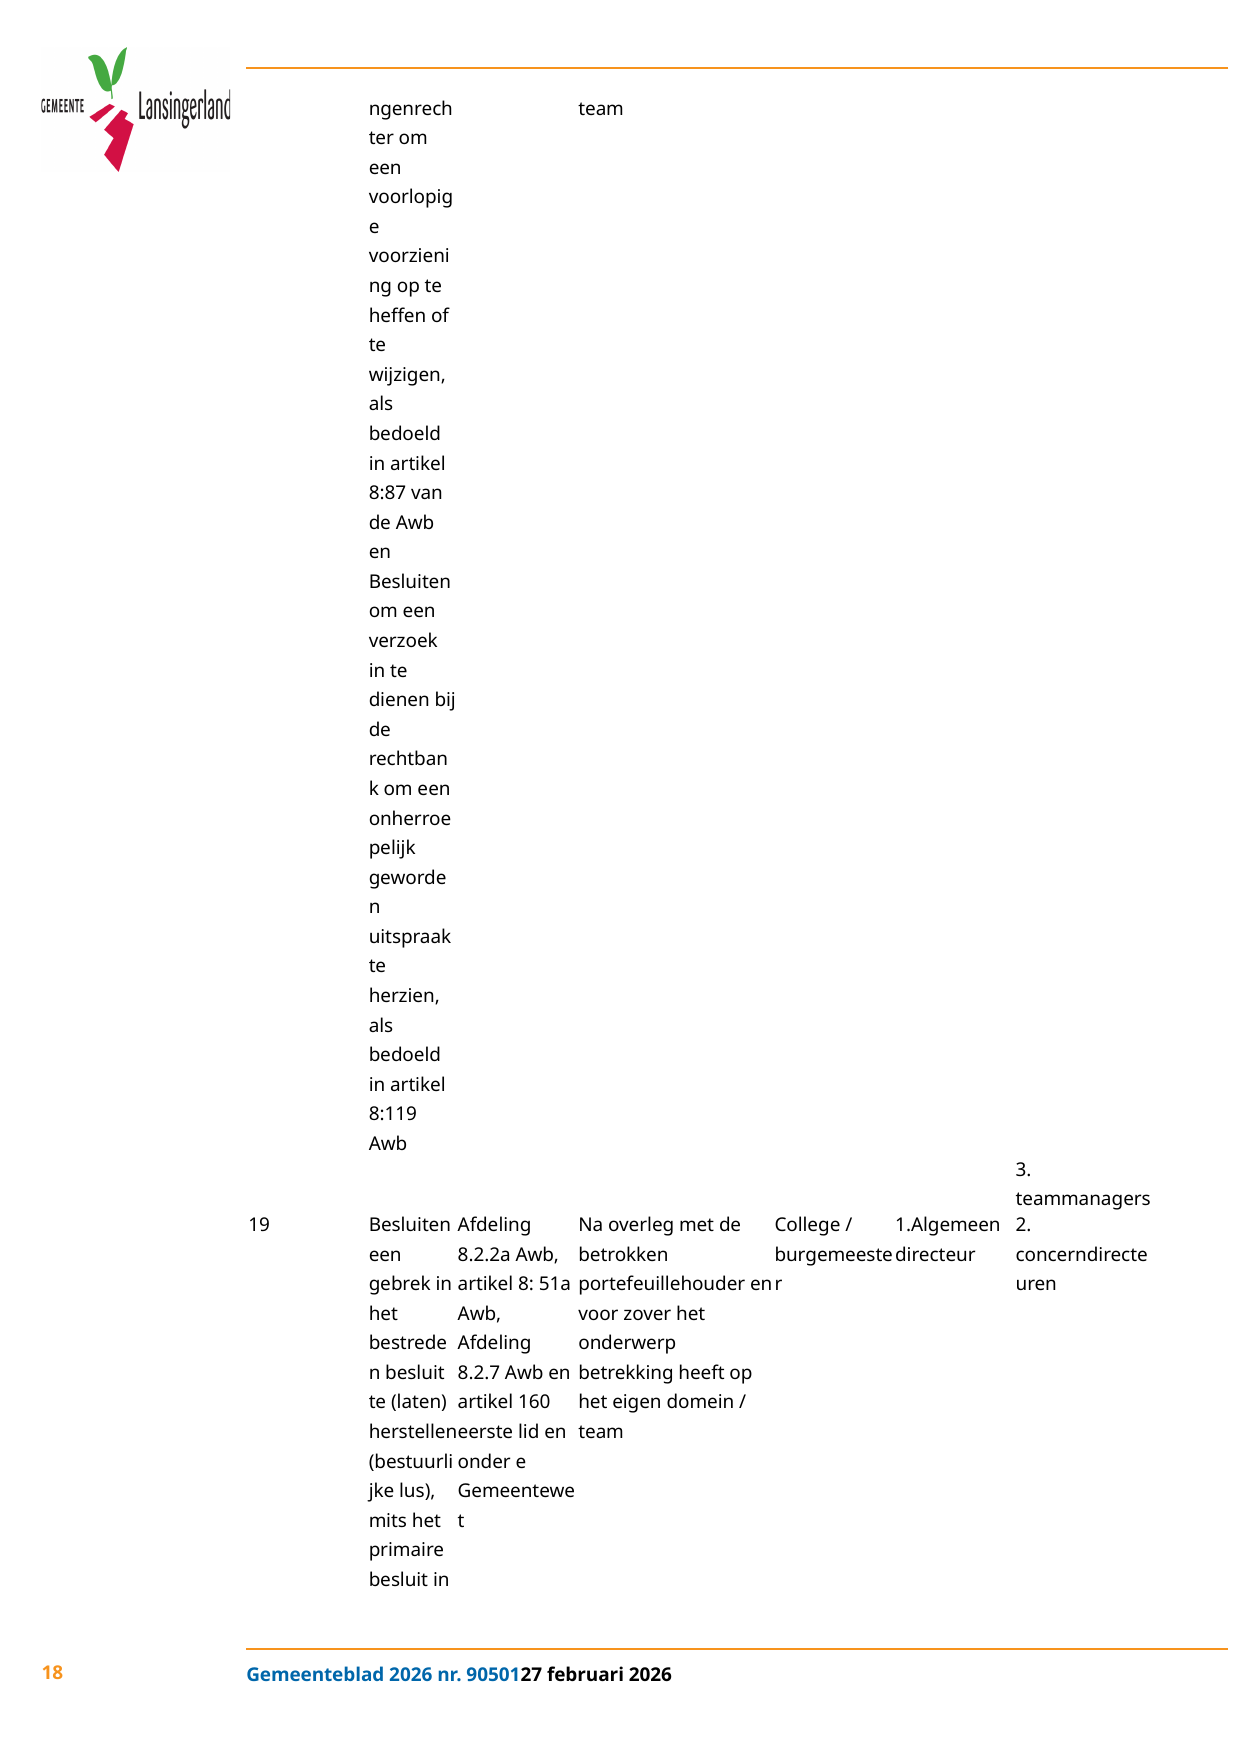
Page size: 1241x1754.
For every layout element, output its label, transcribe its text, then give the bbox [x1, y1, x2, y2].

table_cell ngenrechter om een voorlopige voorziening op te heffen of te wijzigen, als bedoeld in artikel 8:87 van de Awb en Besluiten om een verzoek in te dienen bij de rechtbank om een onherroepelijk geworden uitspraak te herzien, als bedoeld in artikel 8:119 Awb [369, 95, 457, 1156]
table_cell 19 [248, 1211, 368, 1592]
table_cell [774, 95, 895, 1156]
table_cell [1015, 95, 1152, 1156]
table_cell [578, 1156, 774, 1211]
table_cell College / burgemeester [774, 1211, 895, 1592]
table_cell Afdeling 8.2.2a Awb, artikel 8: 51a Awb, Afdeling 8.2.7 Awb en artikel 160 eerste lid en onder e Gemeentewet [458, 1211, 578, 1592]
table_cell 2. concerndirecteuren [1015, 1211, 1152, 1592]
table_cell [248, 1156, 368, 1211]
table_cell [895, 95, 1015, 1156]
table_cell 3. teammanagers [1015, 1156, 1152, 1211]
table_cell [458, 95, 578, 1156]
table_cell [774, 1156, 895, 1211]
table_cell Na overleg met de betrokken portefeuillehouder en voor zover het onderwerp betrekking heeft op het eigen domein / team [578, 1211, 774, 1592]
table_cell Besluiten een gebrek in het bestreden besluit te (laten) herstellen (bestuurlijke lus), mits het primaire besluit in [369, 1211, 457, 1592]
table_cell team [578, 95, 774, 1156]
table_cell [895, 1156, 1015, 1211]
table_cell [369, 1156, 457, 1211]
table_cell [458, 1156, 578, 1211]
picture [41, 47, 231, 172]
table_cell [248, 95, 368, 1156]
table_cell 1.Algemeen directeur [895, 1211, 1015, 1592]
